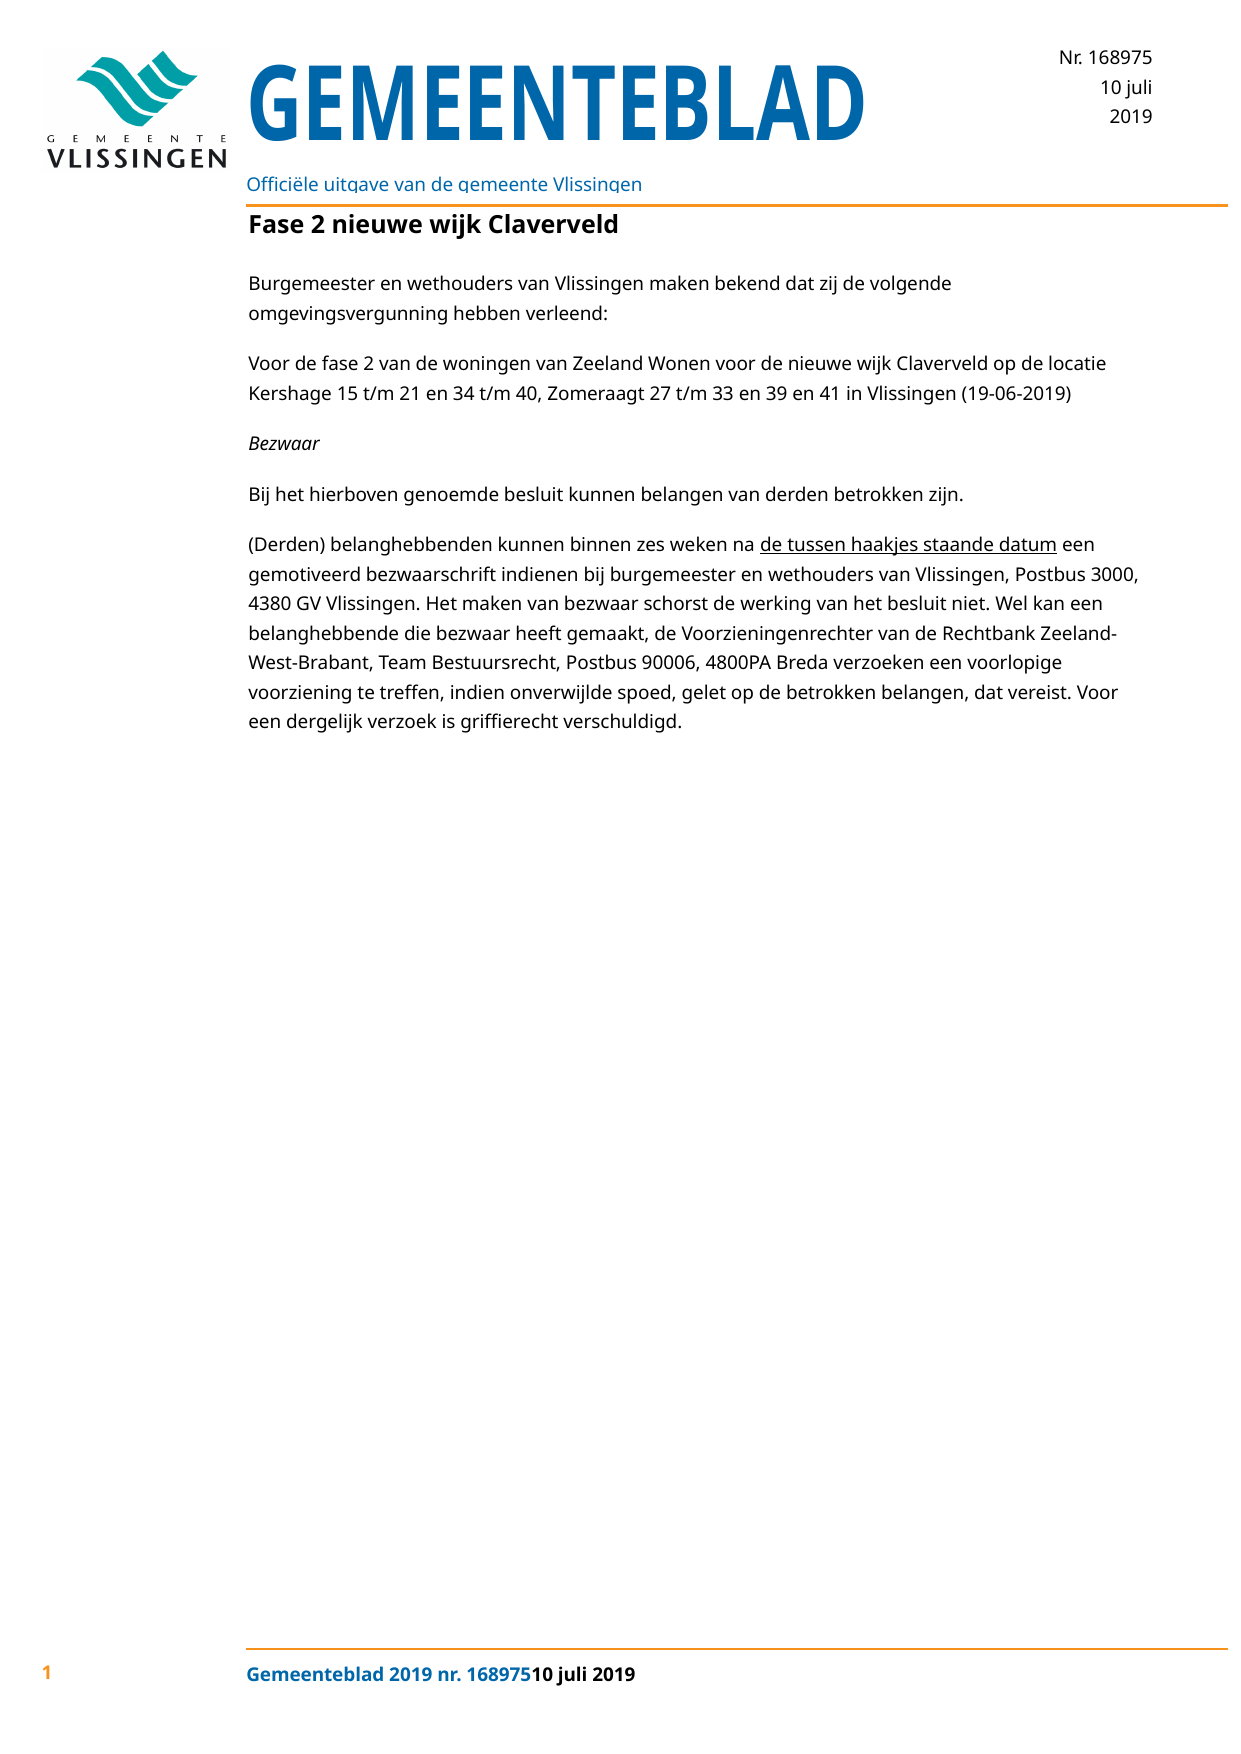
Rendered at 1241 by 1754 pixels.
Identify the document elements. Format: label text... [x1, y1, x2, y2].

text Burgemeester en wethouders van Vlissingen maken bekend dat zij de volgende omgevingsvergunning hebben verleend: [248, 270, 1152, 326]
text Bij het hierboven genoemde besluit kunnen belangen van derden betrokken zijn. [248, 481, 1152, 506]
text Voor de fase 2 van de woningen van Zeeland Wonen voor de nieuwe wijk Claverveld op de locatie Kershage 15 t/m 21 en 34 t/m 40, Zomeraagt 27 t/m 33 en 39 en 41 in Vlissingen (19-06-2019) [248, 350, 1152, 406]
text Bezwaar [248, 430, 1152, 456]
picture [41, 47, 231, 172]
text (Derden) belanghebbenden kunnen binnen zes weken na de tussen haakjes staande datum een gemotiveerd bezwaarschrift indienen bij burgemeester en wethouders van Vlissingen, Postbus 3000, 4380 GV Vlissingen. Het maken van bezwaar schorst de werking van het besluit niet. Wel kan een belanghebbende die bezwaar heeft gemaakt, de Voorzieningenrechter van de Rechtbank Zeeland-West-Brabant, Team Bestuursrecht, Postbus 90006, 4800PA Breda verzoeken een voorlopige voorziening te treffen, indien onverwijlde spoed, gelet op de betrokken belangen, dat vereist. Voor een dergelijk verzoek is griffierecht verschuldigd. [248, 531, 1152, 734]
text Fase 2 nieuwe wijk Claverveld [248, 207, 1152, 241]
